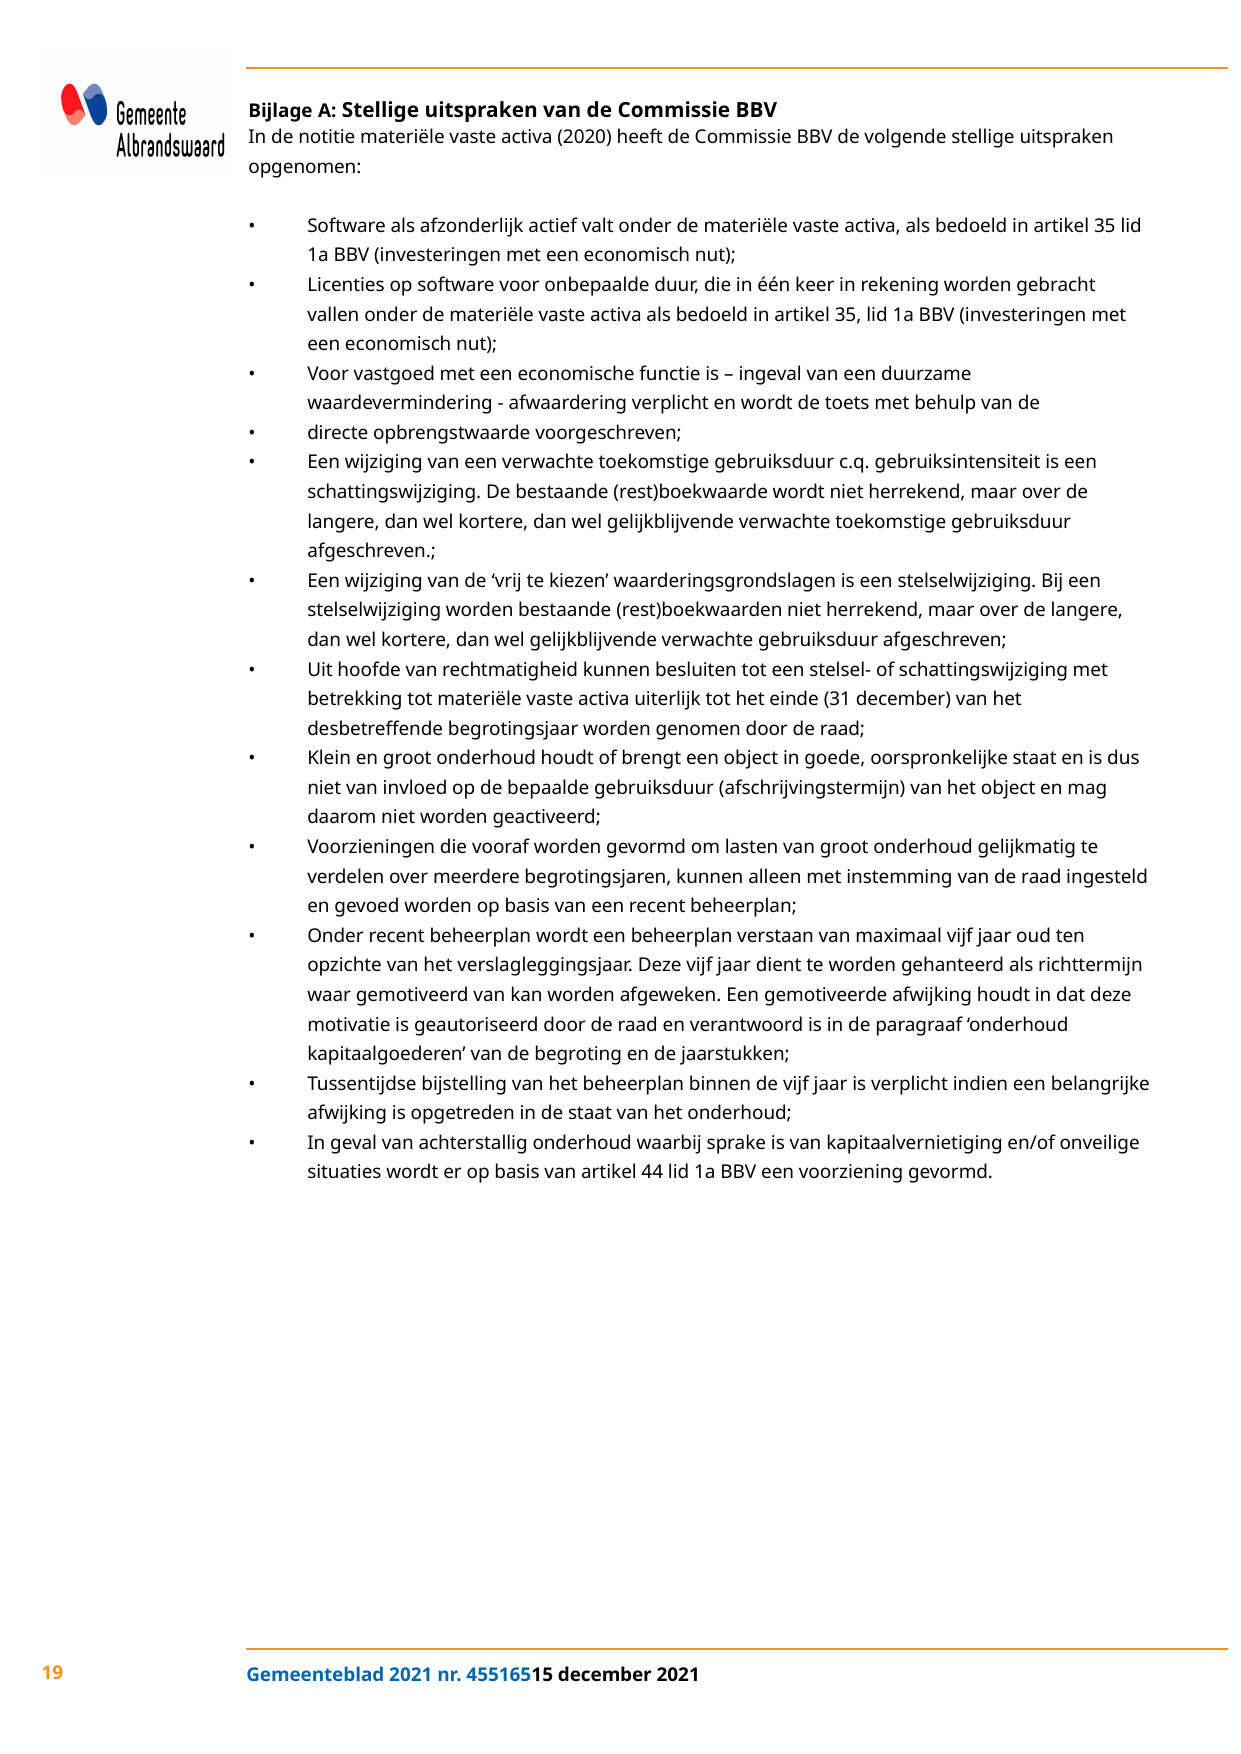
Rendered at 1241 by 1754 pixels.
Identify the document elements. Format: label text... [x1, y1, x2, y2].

list directe opbrengstwaarde voorgeschreven; [248, 419, 1152, 445]
text Bijlage A: Stellige uitspraken van de Commissie BBV [248, 95, 1152, 123]
list Klein en groot onderhoud houdt of brengt een object in goede, oorspronkelijke staat en is dus niet van invloed op de bepaalde gebruiksduur (afschrijvingstermijn) van het object en mag daarom niet worden geactiveerd; [248, 744, 1152, 829]
list Software als afzonderlijk actief valt onder de materiële vaste activa, als bedoeld in artikel 35 lid 1a BBV (investeringen met een economisch nut); [248, 212, 1152, 267]
list Tussentijdse bijstelling van het beheerplan binnen de vijf jaar is verplicht indien een belangrijke afwijking is opgetreden in de staat van het onderhoud; [248, 1070, 1152, 1125]
list Voorzieningen die vooraf worden gevormd om lasten van groot onderhoud gelijkmatig te verdelen over meerdere begrotingsjaren, kunnen alleen met instemming van de raad ingesteld en gevoed worden op basis van een recent beheerplan; [248, 833, 1152, 918]
list Voor vastgoed met een economische functie is – ingeval van een duurzame waardevermindering - afwaardering verplicht en wordt de toets met behulp van de [248, 360, 1152, 415]
list In geval van achterstallig onderhoud waarbij sprake is van kapitaalvernietiging en/of onveilige situaties wordt er op basis van artikel 44 lid 1a BBV een voorziening gevormd. [248, 1129, 1152, 1184]
list Licenties op software voor onbepaalde duur, die in één keer in rekening worden gebracht vallen onder de materiële vaste activa als bedoeld in artikel 35, lid 1a BBV (investeringen met een economisch nut); [248, 271, 1152, 356]
picture [41, 47, 231, 172]
list Onder recent beheerplan wordt een beheerplan verstaan van maximaal vijf jaar oud ten opzichte van het verslagleggingsjaar. Deze vijf jaar dient te worden gehanteerd als richttermijn waar gemotiveerd van kan worden afgeweken. Een gemotiveerde afwijking houdt in dat deze motivatie is geautoriseerd door de raad en verantwoord is in de paragraaf ‘onderhoud kapitaalgoederen’ van de begroting en de jaarstukken; [248, 922, 1152, 1066]
text In de notitie materiële vaste activa (2020) heeft de Commissie BBV de volgende stellige uitspraken opgenomen: [248, 123, 1152, 179]
list Uit hoofde van rechtmatigheid kunnen besluiten tot een stelsel- of schattingswijziging met betrekking tot materiële vaste activa uiterlijk tot het einde (31 december) van het desbetreffende begrotingsjaar worden genomen door de raad; [248, 656, 1152, 741]
list Een wijziging van de ‘vrij te kiezen’ waarderingsgrondslagen is een stelselwijziging. Bij een stelselwijziging worden bestaande (rest)boekwaarden niet herrekend, maar over de langere, dan wel kortere, dan wel gelijkblijvende verwachte gebruiksduur afgeschreven; [248, 567, 1152, 652]
list Een wijziging van een verwachte toekomstige gebruiksduur c.q. gebruiksintensiteit is een schattingswijziging. De bestaande (rest)boekwaarde wordt niet herrekend, maar over de langere, dan wel kortere, dan wel gelijkblijvende verwachte toekomstige gebruiksduur afgeschreven.; [248, 449, 1152, 563]
